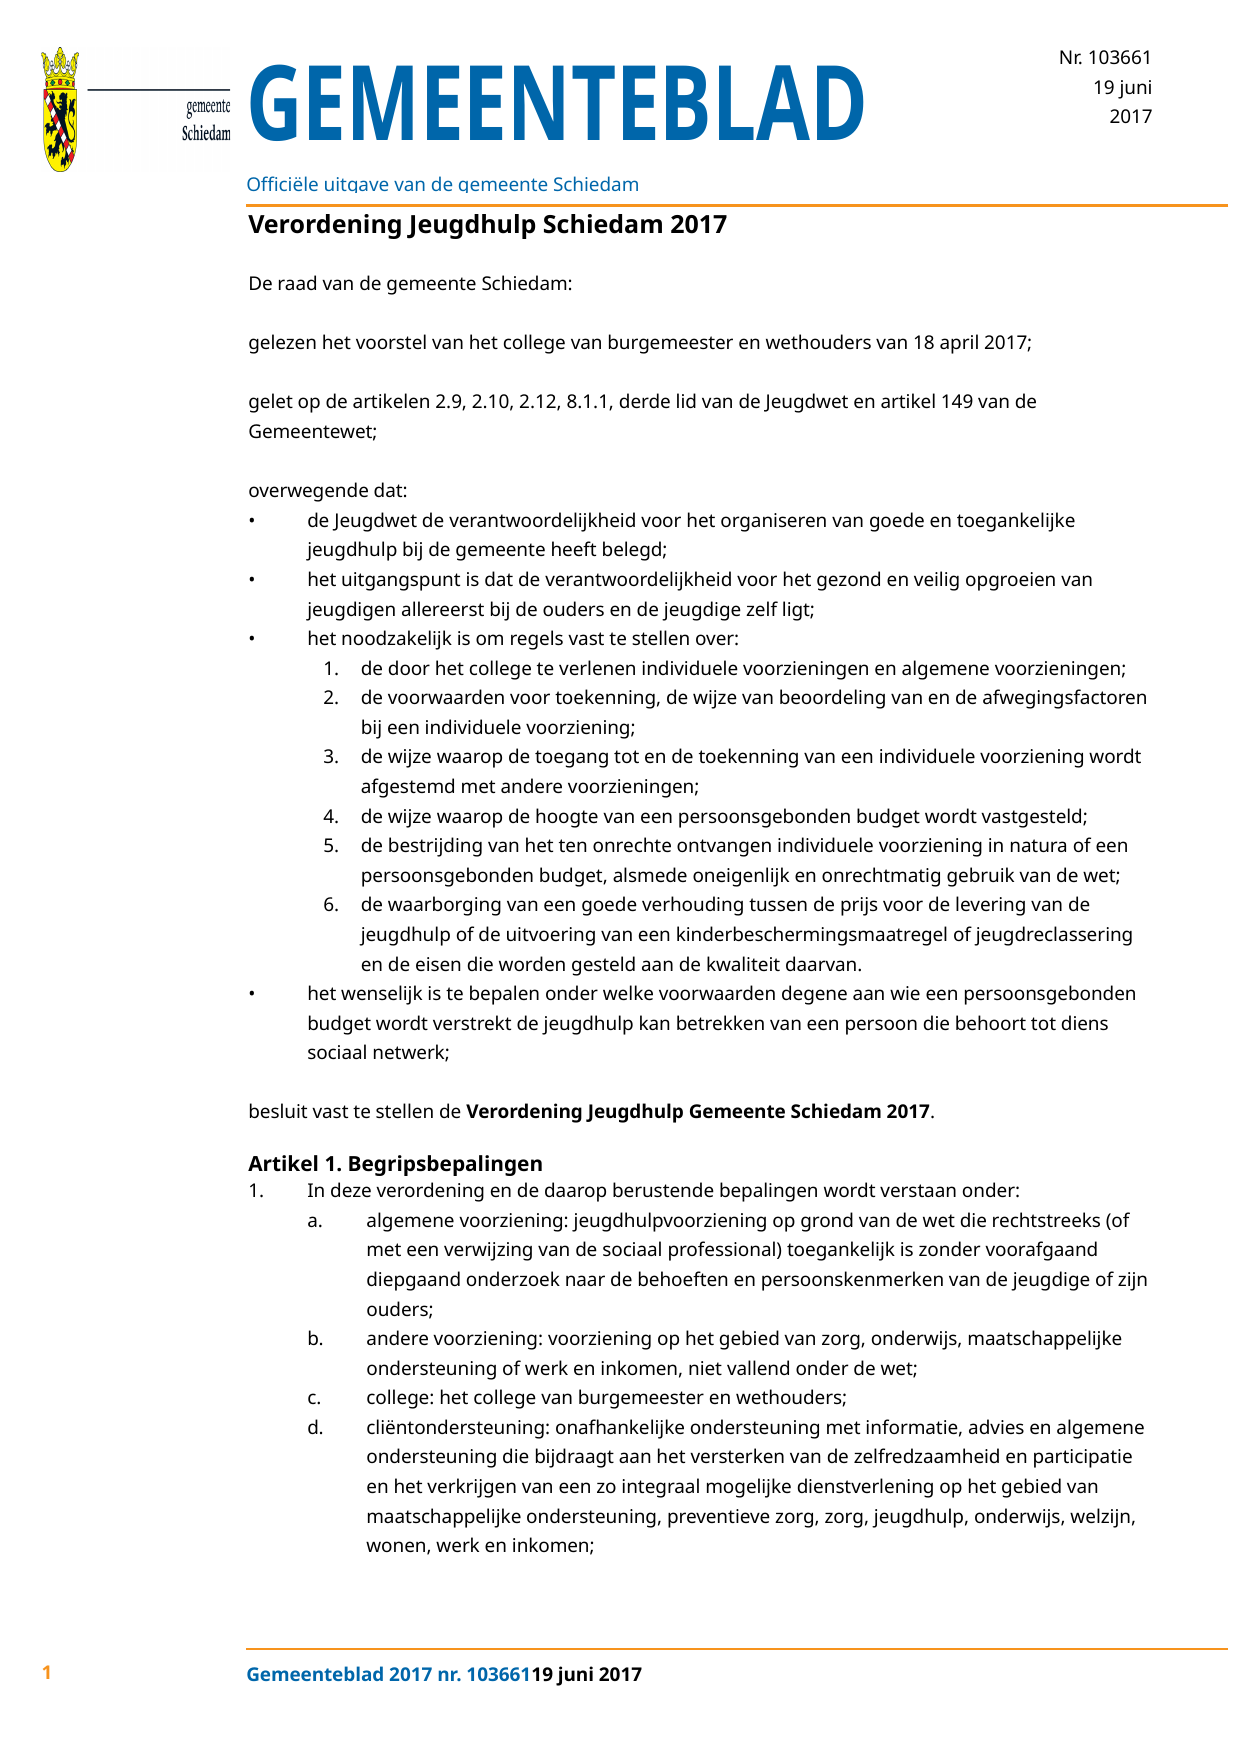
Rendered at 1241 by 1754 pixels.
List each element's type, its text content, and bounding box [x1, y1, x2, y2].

text gelet op de artikelen 2.9, 2.10, 2.12, 8.1.1, derde lid van de Jeugdwet en artikel 149 van de Gemeentewet; [248, 389, 1152, 444]
list de wijze waarop de toegang tot en de toekenning van een individuele voorziening wordt afgestemd met andere voorzieningen; [323, 744, 1152, 799]
picture [41, 47, 231, 172]
list het noodzakelijk is om regels vast te stellen over: [248, 625, 1152, 651]
list de wijze waarop de hoogte van een persoonsgebonden budget wordt vastgesteld; [323, 803, 1152, 828]
text Artikel 1. Begripsbepalingen [248, 1149, 1152, 1177]
text Verordening Jeugdhulp Schiedam 2017 [248, 207, 1152, 241]
list het wenselijk is te bepalen onder welke voorwaarden degene aan wie een persoonsgebonden budget wordt verstrekt de jeugdhulp kan betrekken van een persoon die behoort tot diens sociaal netwerk; [248, 980, 1152, 1065]
list cliëntondersteuning: onafhankelijke ondersteuning met informatie, advies en algemene ondersteuning die bijdraagt aan het versterken van de zelfredzaamheid en participatie en het verkrijgen van een zo integraal mogelijke dienstverlening op het gebied van maatschappelijke ondersteuning, preventieve zorg, zorg, jeugdhulp, onderwijs, welzijn, wonen, werk en inkomen; [307, 1414, 1152, 1558]
text De raad van de gemeente Schiedam: [248, 270, 1152, 296]
list algemene voorziening: jeugdhulpvoorziening op grond van de wet die rechtstreeks (of met een verwijzing van de sociaal professional) toegankelijk is zonder voorafgaand diepgaand onderzoek naar de behoeften en persoonskenmerken van de jeugdige of zijn ouders; [307, 1207, 1152, 1322]
list de voorwaarden voor toekenning, de wijze van beoordeling van en de afwegingsfactoren bij een individuele voorziening; [323, 684, 1152, 740]
text gelezen het voorstel van het college van burgemeester en wethouders van 18 april 2017; [248, 329, 1152, 355]
list In deze verordening en de daarop berustende bepalingen wordt verstaan onder: [248, 1177, 1152, 1203]
list de waarborging van een goede verhouding tussen de prijs voor de levering van de jeugdhulp of de uitvoering van een kinderbeschermingsmaatregel of jeugdreclassering en de eisen die worden gesteld aan de kwaliteit daarvan. [323, 892, 1152, 976]
text overwegende dat: [248, 477, 1152, 503]
list college: het college van burgemeester en wethouders; [307, 1384, 1152, 1410]
text besluit vast te stellen de Verordening Jeugdhulp Gemeente Schiedam 2017. [248, 1099, 1152, 1124]
list andere voorziening: voorziening op het gebied van zorg, onderwijs, maatschappelijke ondersteuning of werk en inkomen, niet vallend onder de wet; [307, 1325, 1152, 1381]
list de bestrijding van het ten onrechte ontvangen individuele voorziening in natura of een persoonsgebonden budget, alsmede oneigenlijk en onrechtmatig gebruik van de wet; [323, 832, 1152, 888]
list de door het college te verlenen individuele voorzieningen en algemene voorzieningen; [323, 655, 1152, 681]
list het uitgangspunt is dat de verantwoordelijkheid voor het gezond en veilig opgroeien van jeugdigen allereerst bij de ouders en de jeugdige zelf ligt; [248, 566, 1152, 621]
list de Jeugdwet de verantwoordelijkheid voor het organiseren van goede en toegankelijke jeugdhulp bij de gemeente heeft belegd; [248, 507, 1152, 562]
